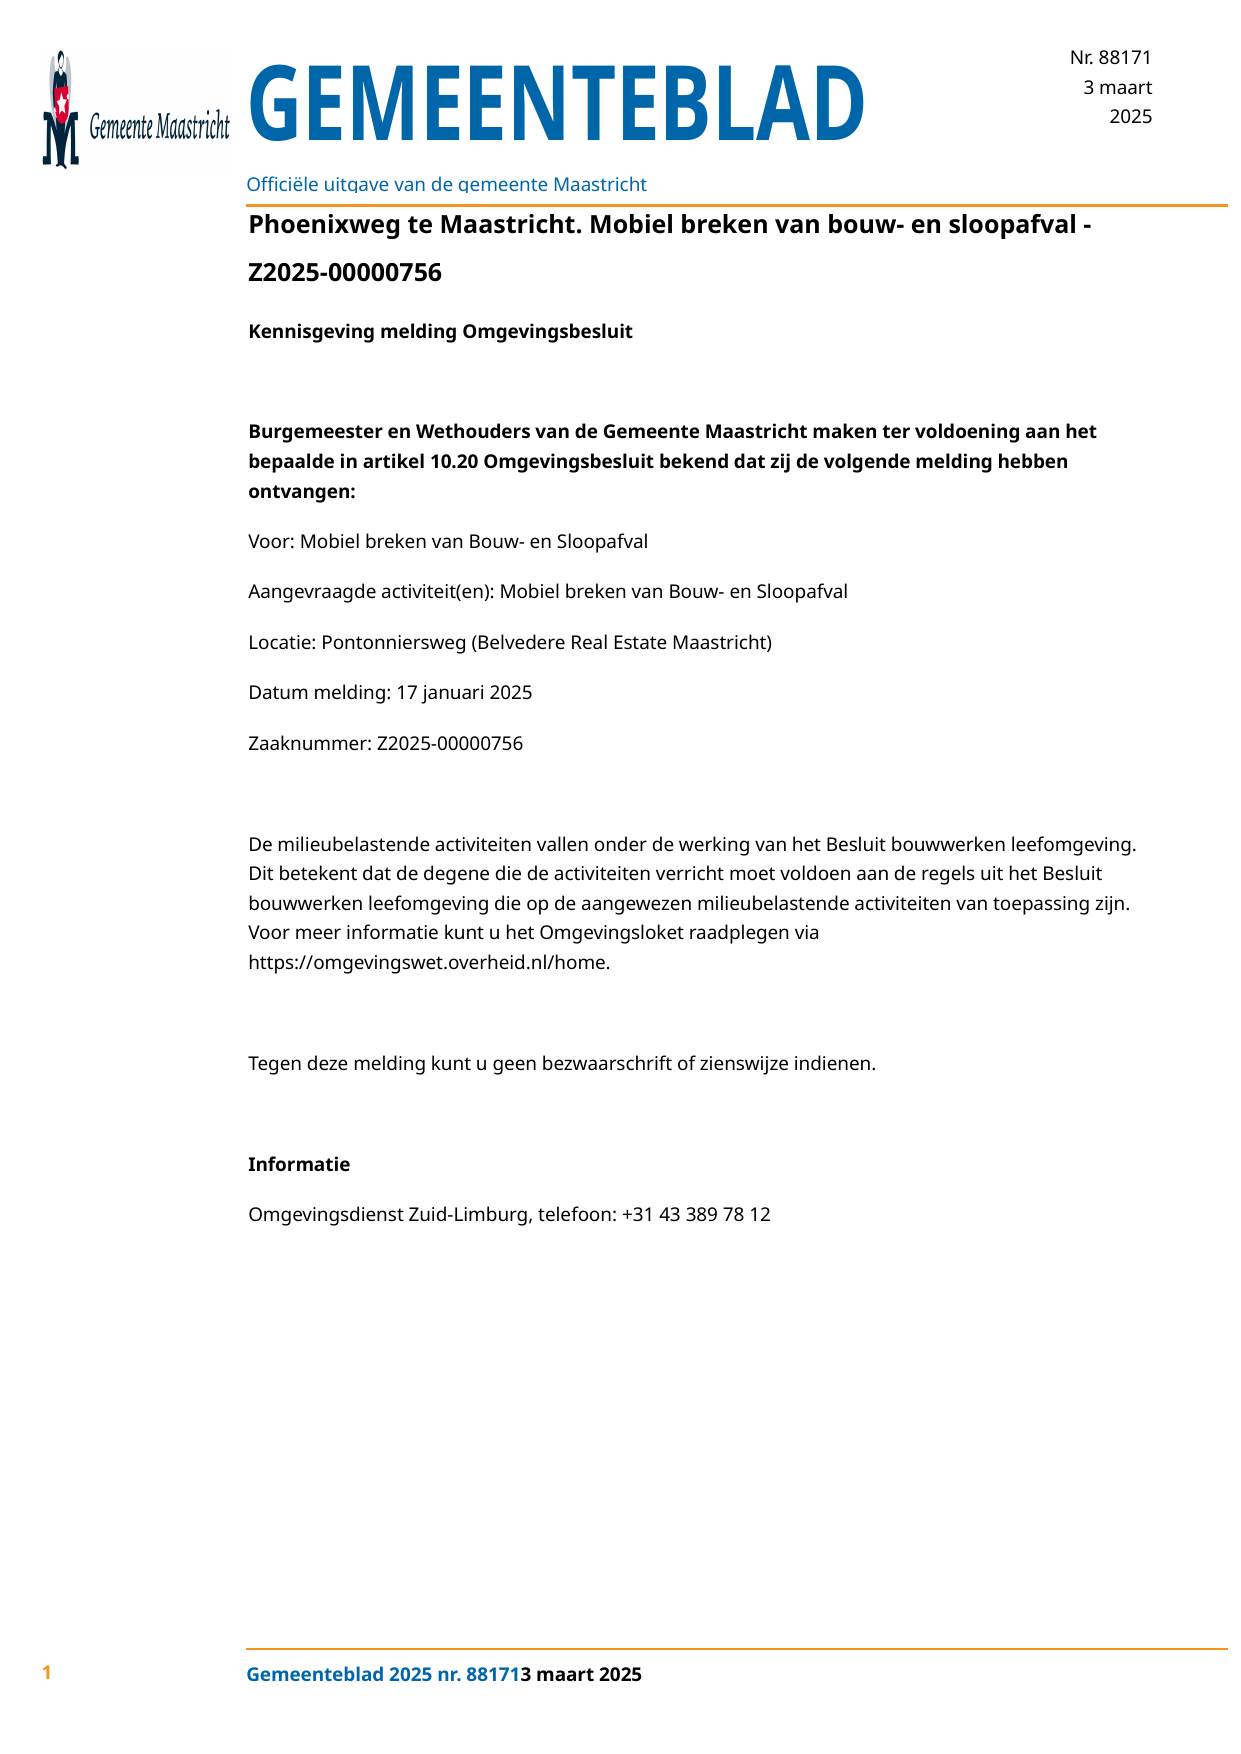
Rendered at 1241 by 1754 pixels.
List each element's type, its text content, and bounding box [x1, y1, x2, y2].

text Zaaknummer: Z2025-00000756 [248, 730, 1152, 756]
text Locatie: Pontonniersweg (Belvedere Real Estate Maastricht) [248, 629, 1152, 655]
text Omgevingsdienst Zuid-Limburg, telefoon: +31 43 389 78 12 [248, 1201, 1152, 1227]
picture [41, 47, 231, 172]
text Datum melding: 17 januari 2025 [248, 679, 1152, 705]
text Burgemeester en Wethouders van de Gemeente Maastricht maken ter voldoening aan het bepaalde in artikel 10.20 Omgevingsbesluit bekend dat zij de volgende melding hebben ontvangen: [248, 419, 1152, 504]
text De milieubelastende activiteiten vallen onder de werking van het Besluit bouwwerken leefomgeving. Dit betekent dat de degene die de activiteiten verricht moet voldoen aan de regels uit het Besluit bouwwerken leefomgeving die op de aangewezen milieubelastende activiteiten van toepassing zijn. Voor meer informatie kunt u het Omgevingsloket raadplegen via https://omgevingswet.overheid.nl/home. [248, 831, 1152, 975]
text Phoenixweg te Maastricht. Mobiel breken van bouw- en sloopafval - Z2025-00000756 [248, 207, 1152, 288]
text Tegen deze melding kunt u geen bezwaarschrift of zienswijze indienen. [248, 1050, 1152, 1076]
text Aangevraagde activiteit(en): Mobiel breken van Bouw- en Sloopafval [248, 579, 1152, 604]
text Informatie [248, 1151, 1152, 1177]
text Kennisgeving melding Omgevingsbesluit [248, 318, 1152, 344]
text Voor: Mobiel breken van Bouw- en Sloopafval [248, 528, 1152, 554]
